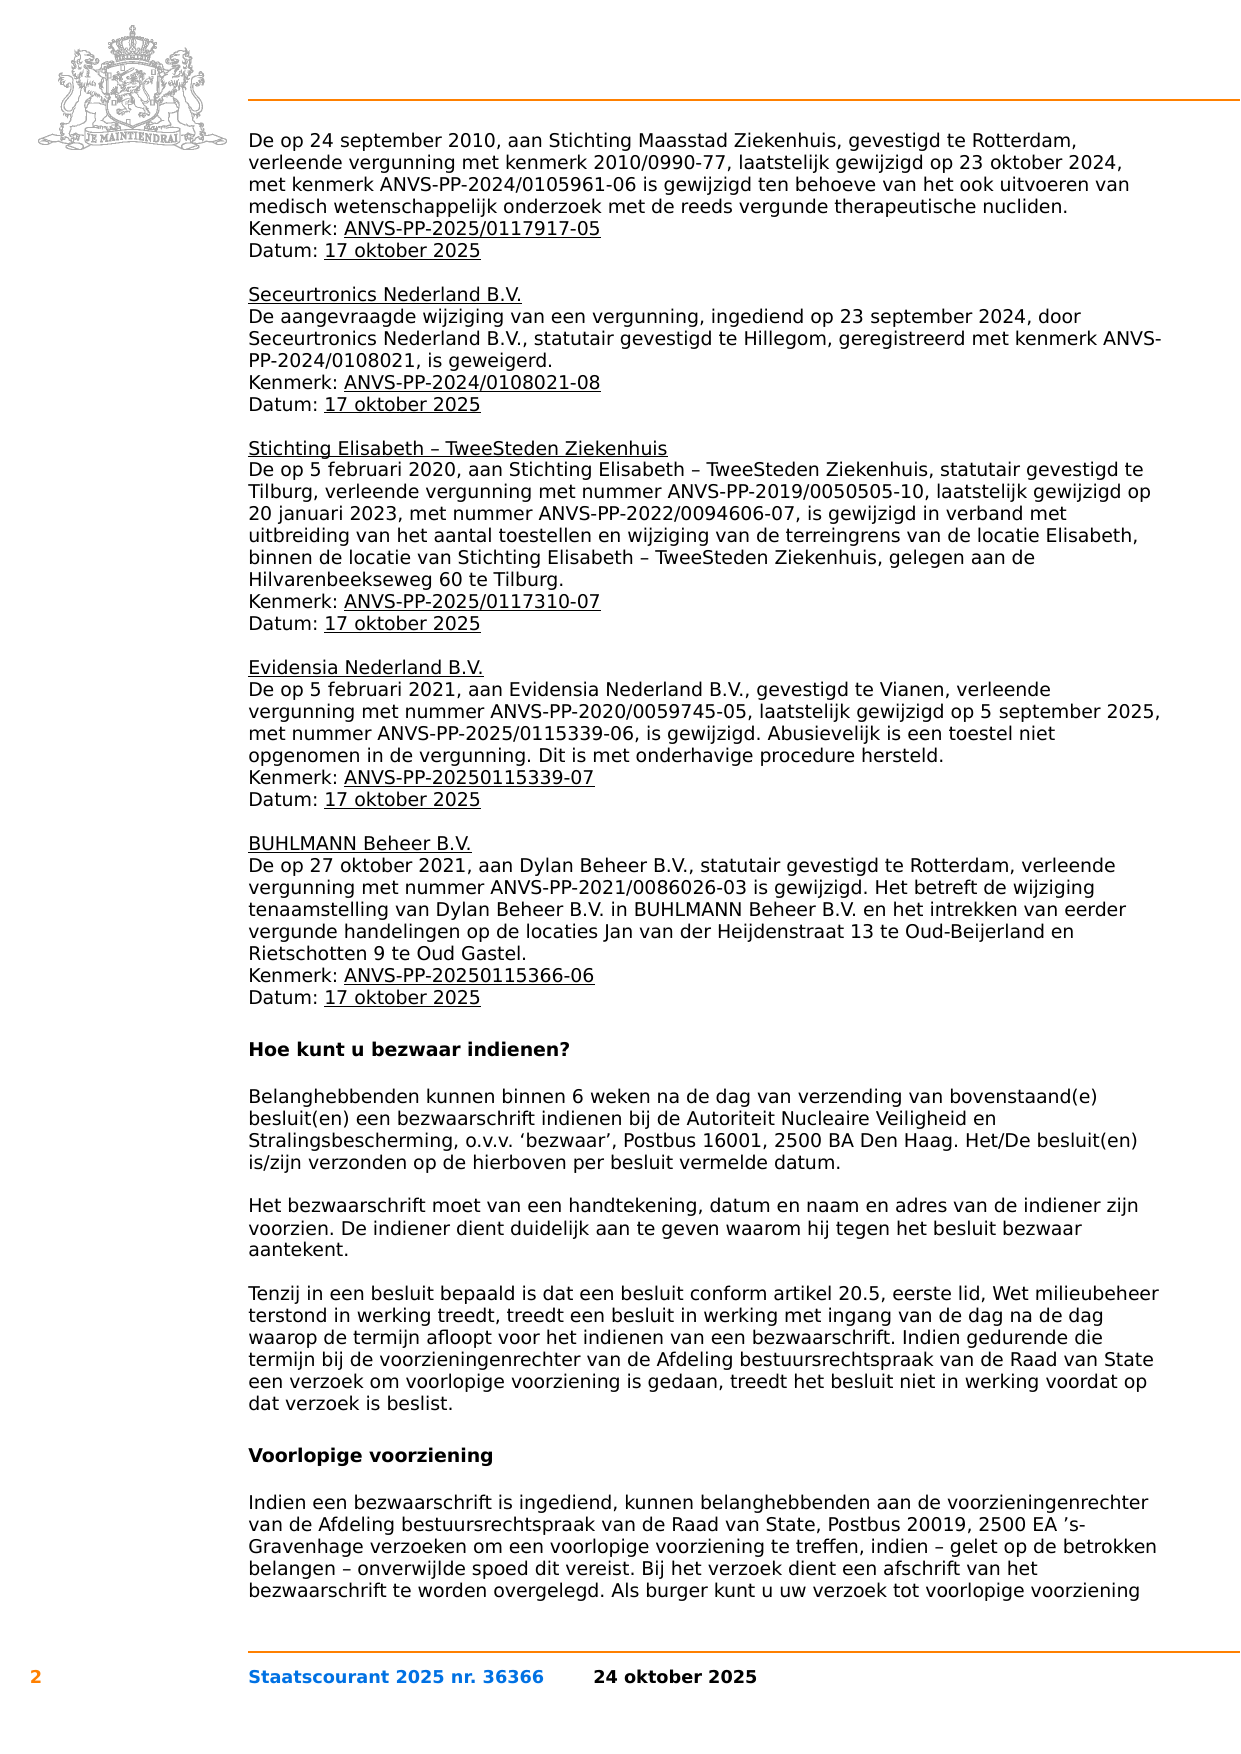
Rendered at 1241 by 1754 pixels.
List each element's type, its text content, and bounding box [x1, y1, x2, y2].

text Datum: 17 oktober 2025 [248, 393, 1163, 416]
text De op 24 september 2010, aan Stichting Maasstad Ziekenhuis, gevestigd te Rotterdam, verleende vergunning met kenmerk 2010/0990-77, laatstelijk gewijzigd op 23 oktober 2024, met kenmerk ANVS-PP-2024/0105961-06 is gewijzigd ten behoeve van het ook uitvoeren van medisch wetenschappelijk onderzoek met de reeds vergunde therapeutische nucliden. [248, 130, 1163, 218]
text Het bezwaarschrift moet van een handtekening, datum en naam en adres van de indiener zijn voorzien. De indiener dient duidelijk aan te geven waarom hij tegen het besluit bezwaar aantekent. [248, 1195, 1163, 1261]
text De aangevraagde wijziging van een vergunning, ingediend op 23 september 2024, door Seceurtronics Nederland B.V., statutair gevestigd te Hillegom, geregistreerd met kenmerk ANVS-PP-2024/0108021, is geweigerd. [248, 306, 1163, 372]
text Kenmerk: ANVS-PP-20250115366-06 [248, 965, 1163, 987]
text Datum: 17 oktober 2025 [248, 240, 1163, 262]
text De op 5 februari 2021, aan Evidensia Nederland B.V., gevestigd te Vianen, verleende vergunning met nummer ANVS-PP-2020/0059745-05, laatstelijk gewijzigd op 5 september 2025, met nummer ANVS-PP-2025/0115339-06, is gewijzigd. Abusievelijk is een toestel niet opgenomen in de vergunning. Dit is met onderhavige procedure hersteld. [248, 679, 1163, 767]
text Datum: 17 oktober 2025 [248, 987, 1163, 1009]
text Kenmerk: ANVS-PP-2024/0108021-08 [248, 372, 1163, 393]
text Seceurtronics Nederland B.V. [248, 284, 1163, 306]
text BUHLMANN Beheer B.V. [248, 833, 1163, 855]
text De op 5 februari 2020, aan Stichting Elisabeth – TweeSteden Ziekenhuis, statutair gevestigd te Tilburg, verleende vergunning met nummer ANVS-PP-2019/0050505-10, laatstelijk gewijzigd op 20 januari 2023, met nummer ANVS-PP-2022/0094606-07, is gewijzigd in verband met uitbreiding van het aantal toestellen en wijziging van de terreingrens van de locatie Elisabeth, binnen de locatie van Stichting Elisabeth – TweeSteden Ziekenhuis, gelegen aan de Hilvarenbeekseweg 60 te Tilburg. [248, 459, 1163, 591]
text Evidensia Nederland B.V. [248, 657, 1163, 679]
text Stichting Elisabeth – TweeSteden Ziekenhuis [248, 437, 1163, 459]
text De op 27 oktober 2021, aan Dylan Beheer B.V., statutair gevestigd te Rotterdam, verleende vergunning met nummer ANVS-PP-2021/0086026-03 is gewijzigd. Het betreft de wijziging tenaamstelling van Dylan Beheer B.V. in BUHLMANN Beheer B.V. en het intrekken van eerder vergunde handelingen op de locaties Jan van der Heijdenstraat 13 te Oud-Beijerland en Rietschotten 9 te Oud Gastel. [248, 855, 1163, 965]
subtitle Voorlopige voorziening [248, 1445, 1163, 1467]
subtitle Hoe kunt u bezwaar indienen? [248, 1039, 1163, 1061]
text Datum: 17 oktober 2025 [248, 613, 1163, 635]
text Datum: 17 oktober 2025 [248, 789, 1163, 811]
text Kenmerk: ANVS-PP-2025/0117310-07 [248, 591, 1163, 613]
picture [38, 25, 227, 150]
text Belanghebbenden kunnen binnen 6 weken na de dag van verzending van bovenstaand(e) besluit(en) een bezwaarschrift indienen bij de Autoriteit Nucleaire Veiligheid en Stralingsbescherming, o.v.v. ‘bezwaar’, Postbus 16001, 2500 BA Den Haag. Het/De besluit(en) is/zijn verzonden op de hierboven per besluit vermelde datum. [248, 1086, 1163, 1173]
text Kenmerk: ANVS-PP-2025/0117917-05 [248, 218, 1163, 240]
text Tenzij in een besluit bepaald is dat een besluit conform artikel 20.5, eerste lid, Wet milieubeheer terstond in werking treedt, treedt een besluit in werking met ingang van de dag na de dag waarop de termijn afloopt voor het indienen van een bezwaarschrift. Indien gedurende die termijn bij de voorzieningenrechter van de Afdeling bestuursrechtspraak van de Raad van State een verzoek om voorlopige voorziening is gedaan, treedt het besluit niet in werking voordat op dat verzoek is beslist. [248, 1283, 1163, 1415]
text Kenmerk: ANVS-PP-20250115339-07 [248, 767, 1163, 789]
text Indien een bezwaarschrift is ingediend, kunnen belanghebbenden aan de voorzieningenrechter van de Afdeling bestuursrechtspraak van de Raad van State, Postbus 20019, 2500 EA ’s-Gravenhage verzoeken om een voorlopige voorziening te treffen, indien – gelet op de betrokken belangen – onverwijlde spoed dit vereist. Bij het verzoek dient een afschrift van het bezwaarschrift te worden overgelegd. Als burger kunt u uw verzoek tot voorlopige voorziening [248, 1492, 1163, 1602]
